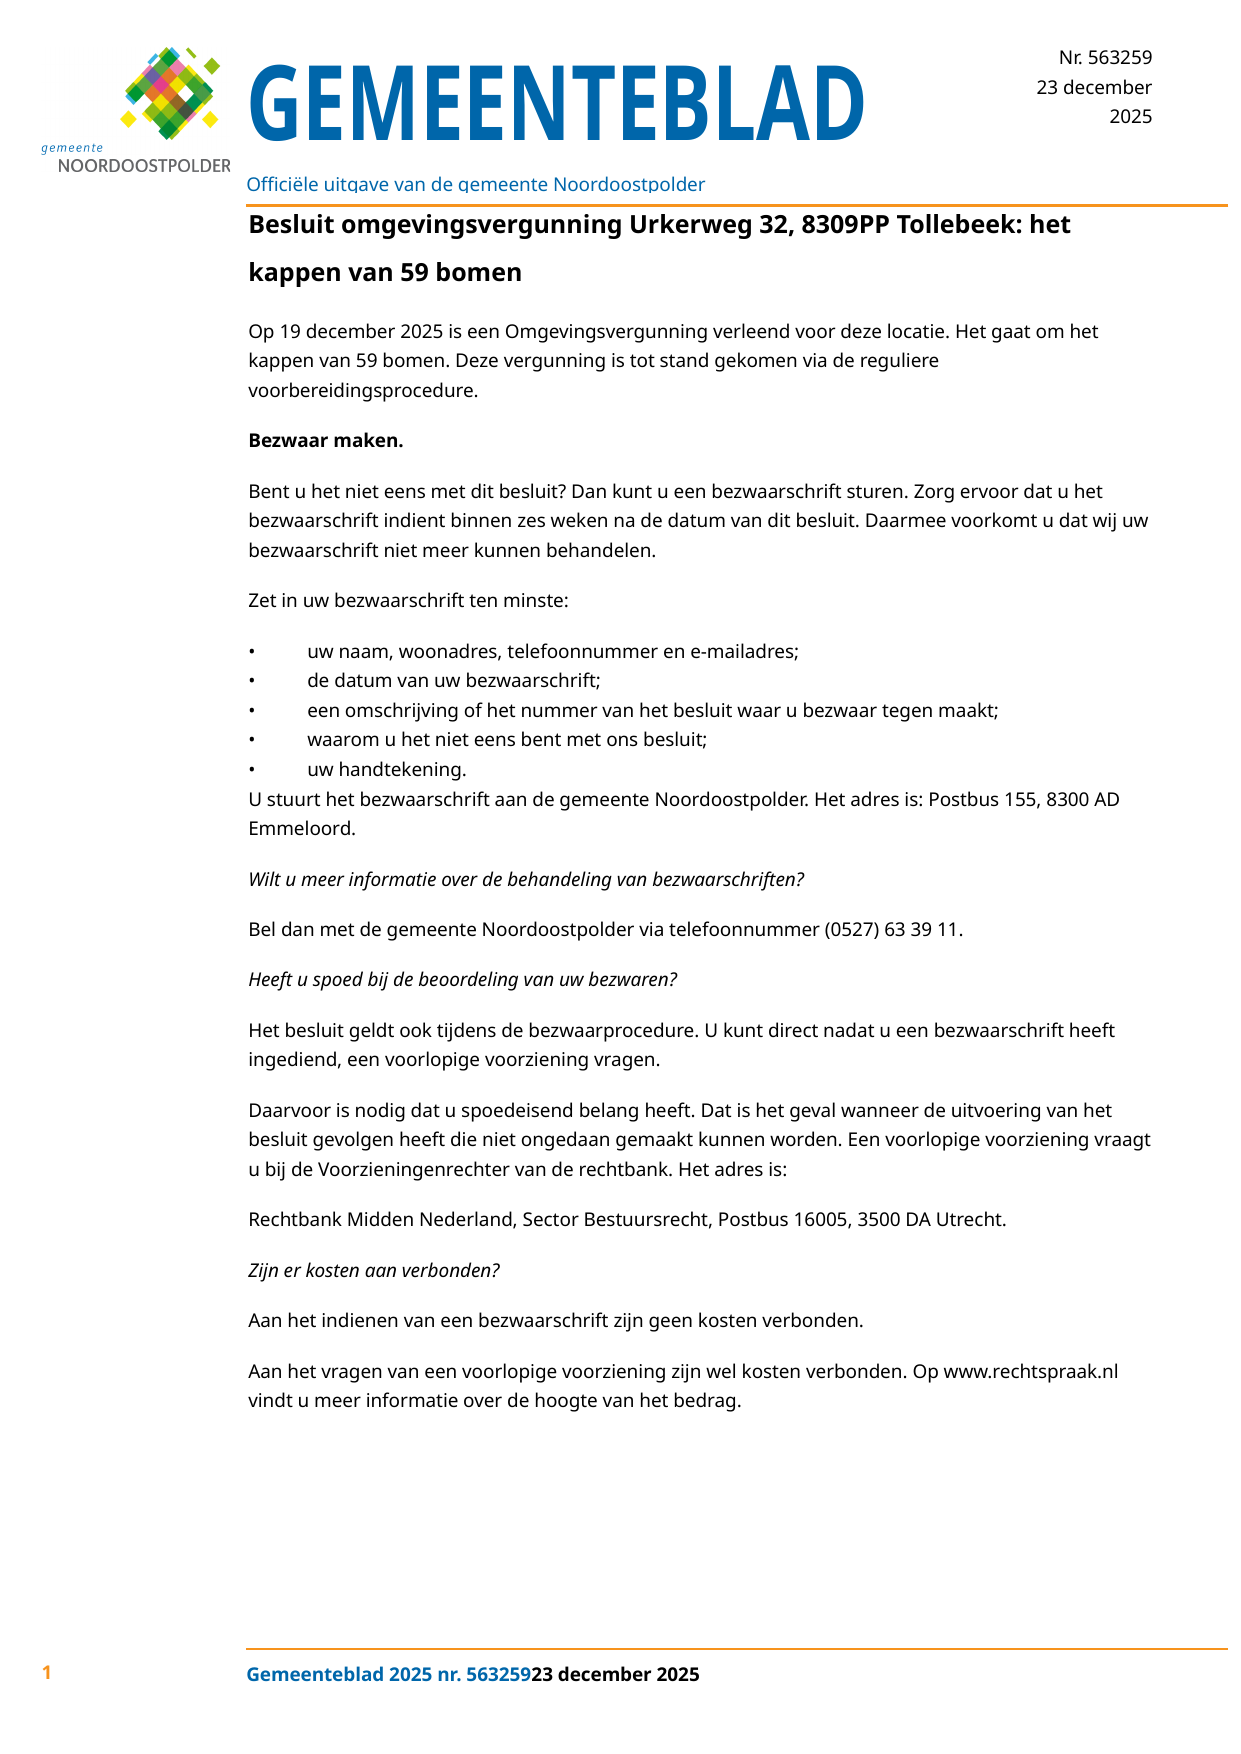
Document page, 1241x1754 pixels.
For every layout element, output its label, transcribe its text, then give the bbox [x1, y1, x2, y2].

text Bent u het niet eens met dit besluit? Dan kunt u een bezwaarschrift sturen. Zorg ervoor dat u het bezwaarschrift indient binnen zes weken na de datum van dit besluit. Daarmee voorkomt u dat wij uw bezwaarschrift niet meer kunnen behandelen. [248, 478, 1152, 563]
text Zijn er kosten aan verbonden? [248, 1257, 1152, 1283]
text Rechtbank Midden Nederland, Sector Bestuursrecht, Postbus 16005, 3500 DA Utrecht. [248, 1207, 1152, 1232]
list waarom u het niet eens bent met ons besluit; [248, 727, 1152, 752]
text Zet in uw bezwaarschrift ten minste: [248, 587, 1152, 613]
text Op 19 december 2025 is een Omgevingsvergunning verleend voor deze locatie. Het gaat om het kappen van 59 bomen. Deze vergunning is tot stand gekomen via de reguliere voorbereidingsprocedure. [248, 318, 1152, 403]
text Bel dan met de gemeente Noordoostpolder via telefoonnummer (0527) 63 39 11. [248, 916, 1152, 942]
text Wilt u meer informatie over de behandeling van bezwaarschriften? [248, 866, 1152, 892]
list uw naam, woonadres, telefoonnummer en e-mailadres; [248, 638, 1152, 664]
list een omschrijving of het nummer van het besluit waar u bezwaar tegen maakt; [248, 697, 1152, 723]
list uw handtekening. [248, 756, 1152, 782]
list de datum van uw bezwaarschrift; [248, 667, 1152, 693]
picture [41, 47, 231, 172]
text Heeft u spoed bij de beoordeling van uw bezwaren? [248, 967, 1152, 992]
text Aan het vragen van een voorlopige voorziening zijn wel kosten verbonden. Op www.rechtspraak.nl vindt u meer informatie over de hoogte van het bedrag. [248, 1358, 1152, 1413]
text Bezwaar maken. [248, 427, 1152, 453]
text Besluit omgevingsvergunning Urkerweg 32, 8309PP Tollebeek: het kappen van 59 bomen [248, 207, 1152, 288]
text Daarvoor is nodig dat u spoedeisend belang heeft. Dat is het geval wanneer de uitvoering van het besluit gevolgen heeft die niet ongedaan gemaakt kunnen worden. Een voorlopige voorziening vraagt u bij de Voorzieningenrechter van de rechtbank. Het adres is: [248, 1097, 1152, 1182]
text Aan het indienen van een bezwaarschrift zijn geen kosten verbonden. [248, 1307, 1152, 1333]
text U stuurt het bezwaarschrift aan de gemeente Noordoostpolder. Het adres is: Postbus 155, 8300 AD Emmeloord. [248, 786, 1152, 841]
text Het besluit geldt ook tijdens de bezwaarprocedure. U kunt direct nadat u een bezwaarschrift heeft ingediend, een voorlopige voorziening vragen. [248, 1017, 1152, 1072]
